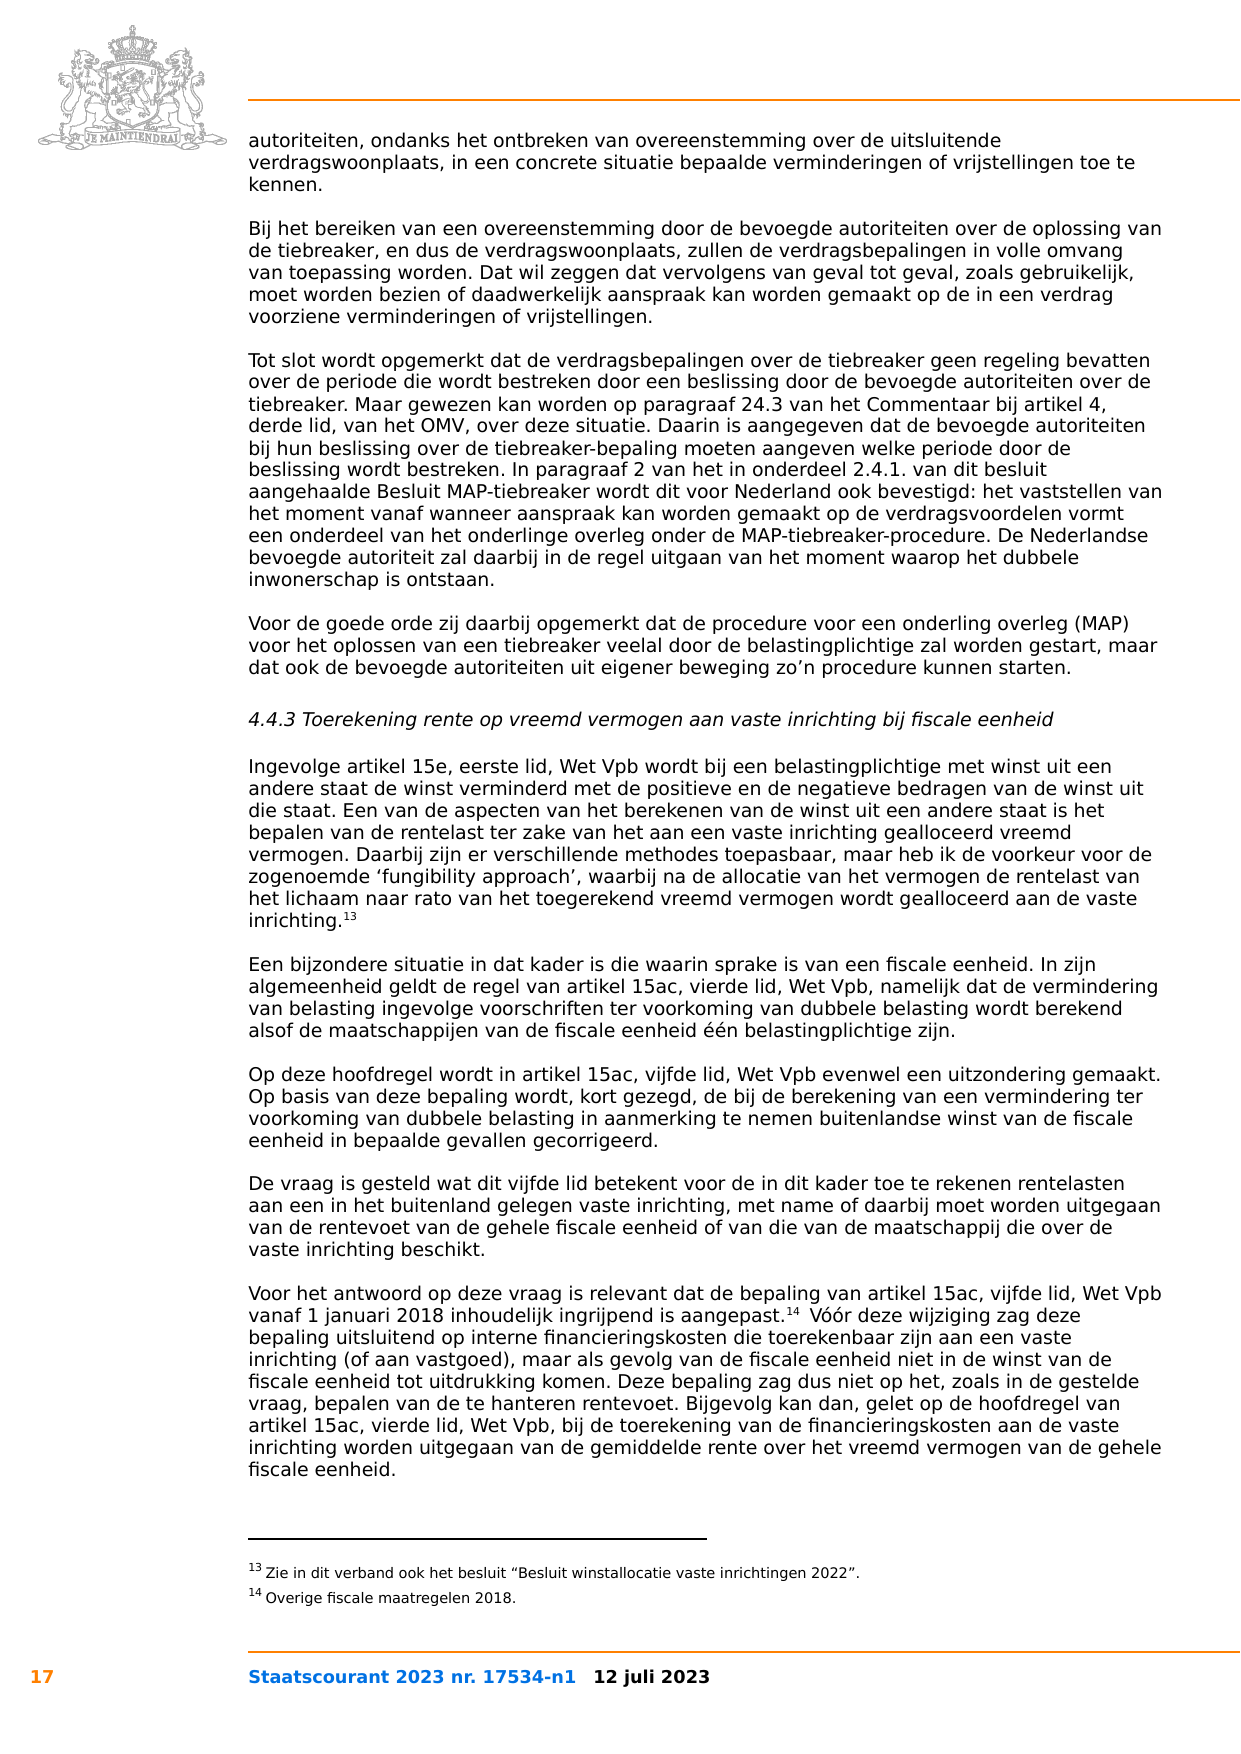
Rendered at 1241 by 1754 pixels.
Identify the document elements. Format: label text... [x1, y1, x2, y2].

text Voor de goede orde zij daarbij opgemerkt dat de procedure voor een onderling overleg (MAP) voor het oplossen van een tiebreaker veelal door de belastingplichtige zal worden gestart, maar dat ook de bevoegde autoriteiten uit eigener beweging zo’n procedure kunnen starten. [248, 613, 1163, 679]
text Voor het antwoord op deze vraag is relevant dat de bepaling van artikel 15ac, vijfde lid, Wet Vpb vanaf 1 januari 2018 inhoudelijk ingrijpend is aangepast. Vóór deze wijziging zag deze bepaling uitsluitend op interne financieringskosten die toerekenbaar zijn aan een vaste inrichting (of aan vastgoed), maar als gevolg van de fiscale eenheid niet in de winst van de fiscale eenheid tot uitdrukking komen. Deze bepaling zag dus niet op het, zoals in de gestelde vraag, bepalen van de te hanteren rentevoet. Bijgevolg kan dan, gelet op de hoofdregel van artikel 15ac, vierde lid, Wet Vpb, bij de toerekening van de financieringskosten aan de vaste inrichting worden uitgegaan van de gemiddelde rente over het vreemd vermogen van de gehele fiscale eenheid. [248, 1283, 1163, 1481]
text Op deze hoofdregel wordt in artikel 15ac, vijfde lid, Wet Vpb evenwel een uitzondering gemaakt. Op basis van deze bepaling wordt, kort gezegd, de bij de berekening van een vermindering ter voorkoming van dubbele belasting in aanmerking te nemen buitenlandse winst van de fiscale eenheid in bepaalde gevallen gecorrigeerd. [248, 1063, 1163, 1151]
text Zie in dit verband ook het besluit “Besluit winstallocatie vaste inrichtingen 2022”. [248, 1561, 1163, 1583]
text Een bijzondere situatie in dat kader is die waarin sprake is van een fiscale eenheid. In zijn algemeenheid geldt de regel van artikel 15ac, vierde lid, Wet Vpb, namelijk dat de vermindering van belasting ingevolge voorschriften ter voorkoming van dubbele belasting wordt berekend alsof de maatschappijen van de fiscale eenheid één belastingplichtige zijn. [248, 954, 1163, 1042]
subtitle 4.4.3 Toerekening rente op vreemd vermogen aan vaste inrichting bij fiscale eenheid [248, 709, 1163, 731]
text autoriteiten, ondanks het ontbreken van overeenstemming over de uitsluitende verdragswoonplaats, in een concrete situatie bepaalde verminderingen of vrijstellingen toe te kennen. [248, 130, 1163, 196]
text De vraag is gesteld wat dit vijfde lid betekent voor de in dit kader toe te rekenen rentelasten aan een in het buitenland gelegen vaste inrichting, met name of daarbij moet worden uitgegaan van de rentevoet van de gehele fiscale eenheid of van die van de maatschappij die over de vaste inrichting beschikt. [248, 1173, 1163, 1261]
text Ingevolge artikel 15e, eerste lid, Wet Vpb wordt bij een belastingplichtige met winst uit een andere staat de winst verminderd met de positieve en de negatieve bedragen van de winst uit die staat. Een van de aspecten van het berekenen van de winst uit een andere staat is het bepalen van de rentelast ter zake van het aan een vaste inrichting gealloceerd vreemd vermogen. Daarbij zijn er verschillende methodes toepasbaar, maar heb ik de voorkeur voor de zogenoemde ‘fungibility approach’, waarbij na de allocatie van het vermogen de rentelast van het lichaam naar rato van het toegerekend vreemd vermogen wordt gealloceerd aan de vaste inrichting. [248, 756, 1163, 932]
text Tot slot wordt opgemerkt dat de verdragsbepalingen over de tiebreaker geen regeling bevatten over de periode die wordt bestreken door een beslissing door de bevoegde autoriteiten over de tiebreaker. Maar gewezen kan worden op paragraaf 24.3 van het Commentaar bij artikel 4, derde lid, van het OMV, over deze situatie. Daarin is aangegeven dat de bevoegde autoriteiten bij hun beslissing over de tiebreaker-bepaling moeten aangeven welke periode door de beslissing wordt bestreken. In paragraaf 2 van het in onderdeel 2.4.1. van dit besluit aangehaalde Besluit MAP-tiebreaker wordt dit voor Nederland ook bevestigd: het vaststellen van het moment vanaf wanneer aanspraak kan worden gemaakt op de verdragsvoordelen vormt een onderdeel van het onderlinge overleg onder de MAP-tiebreaker-procedure. De Nederlandse bevoegde autoriteit zal daarbij in de regel uitgaan van het moment waarop het dubbele inwonerschap is ontstaan. [248, 349, 1163, 591]
text Overige fiscale maatregelen 2018. [248, 1586, 1163, 1608]
text Bij het bereiken van een overeenstemming door de bevoegde autoriteiten over de oplossing van de tiebreaker, en dus de verdragswoonplaats, zullen de verdragsbepalingen in volle omvang van toepassing worden. Dat wil zeggen dat vervolgens van geval tot geval, zoals gebruikelijk, moet worden bezien of daadwerkelijk aanspraak kan worden gemaakt op de in een verdrag voorziene verminderingen of vrijstellingen. [248, 218, 1163, 328]
picture [38, 25, 227, 150]
